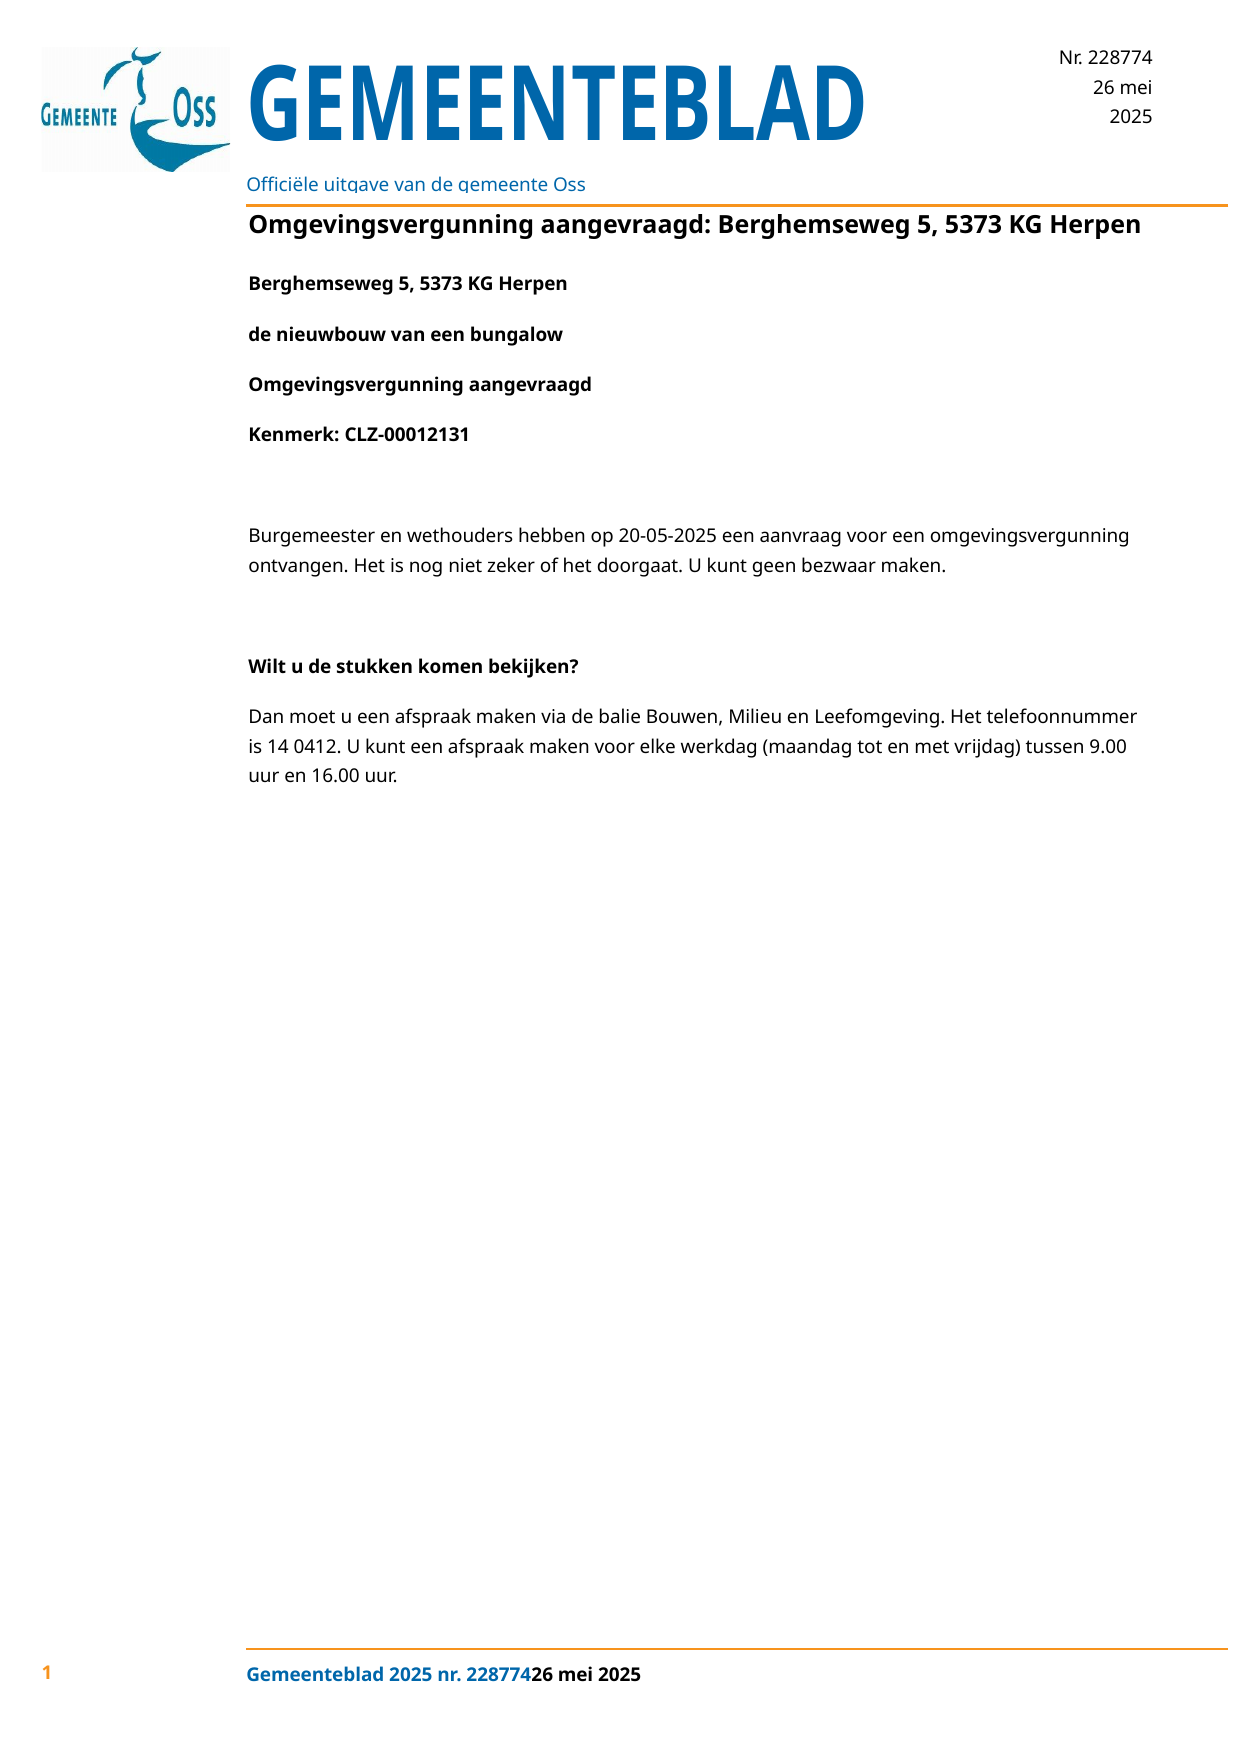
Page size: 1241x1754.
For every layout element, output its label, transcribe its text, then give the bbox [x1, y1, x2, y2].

text Wilt u de stukken komen bekijken? [248, 653, 1152, 678]
text Omgevingsvergunning aangevraagd [248, 371, 1152, 397]
text Burgemeester en wethouders hebben op 20-05-2025 een aanvraag voor een omgevingsvergunning ontvangen. Het is nog niet zeker of het doorgaat. U kunt geen bezwaar maken. [248, 522, 1152, 578]
text Berghemseweg 5, 5373 KG Herpen [248, 270, 1152, 296]
text Omgevingsvergunning aangevraagd: Berghemseweg 5, 5373 KG Herpen [248, 207, 1152, 241]
text Kenmerk: CLZ-00012131 [248, 422, 1152, 447]
text Dan moet u een afspraak maken via de balie Bouwen, Milieu en Leefomgeving. Het telefoonnummer is 14 0412. U kunt een afspraak maken voor elke werkdag (maandag tot en met vrijdag) tussen 9.00 uur en 16.00 uur. [248, 703, 1152, 788]
picture [41, 47, 231, 172]
text de nieuwbouw van een bungalow [248, 321, 1152, 346]
